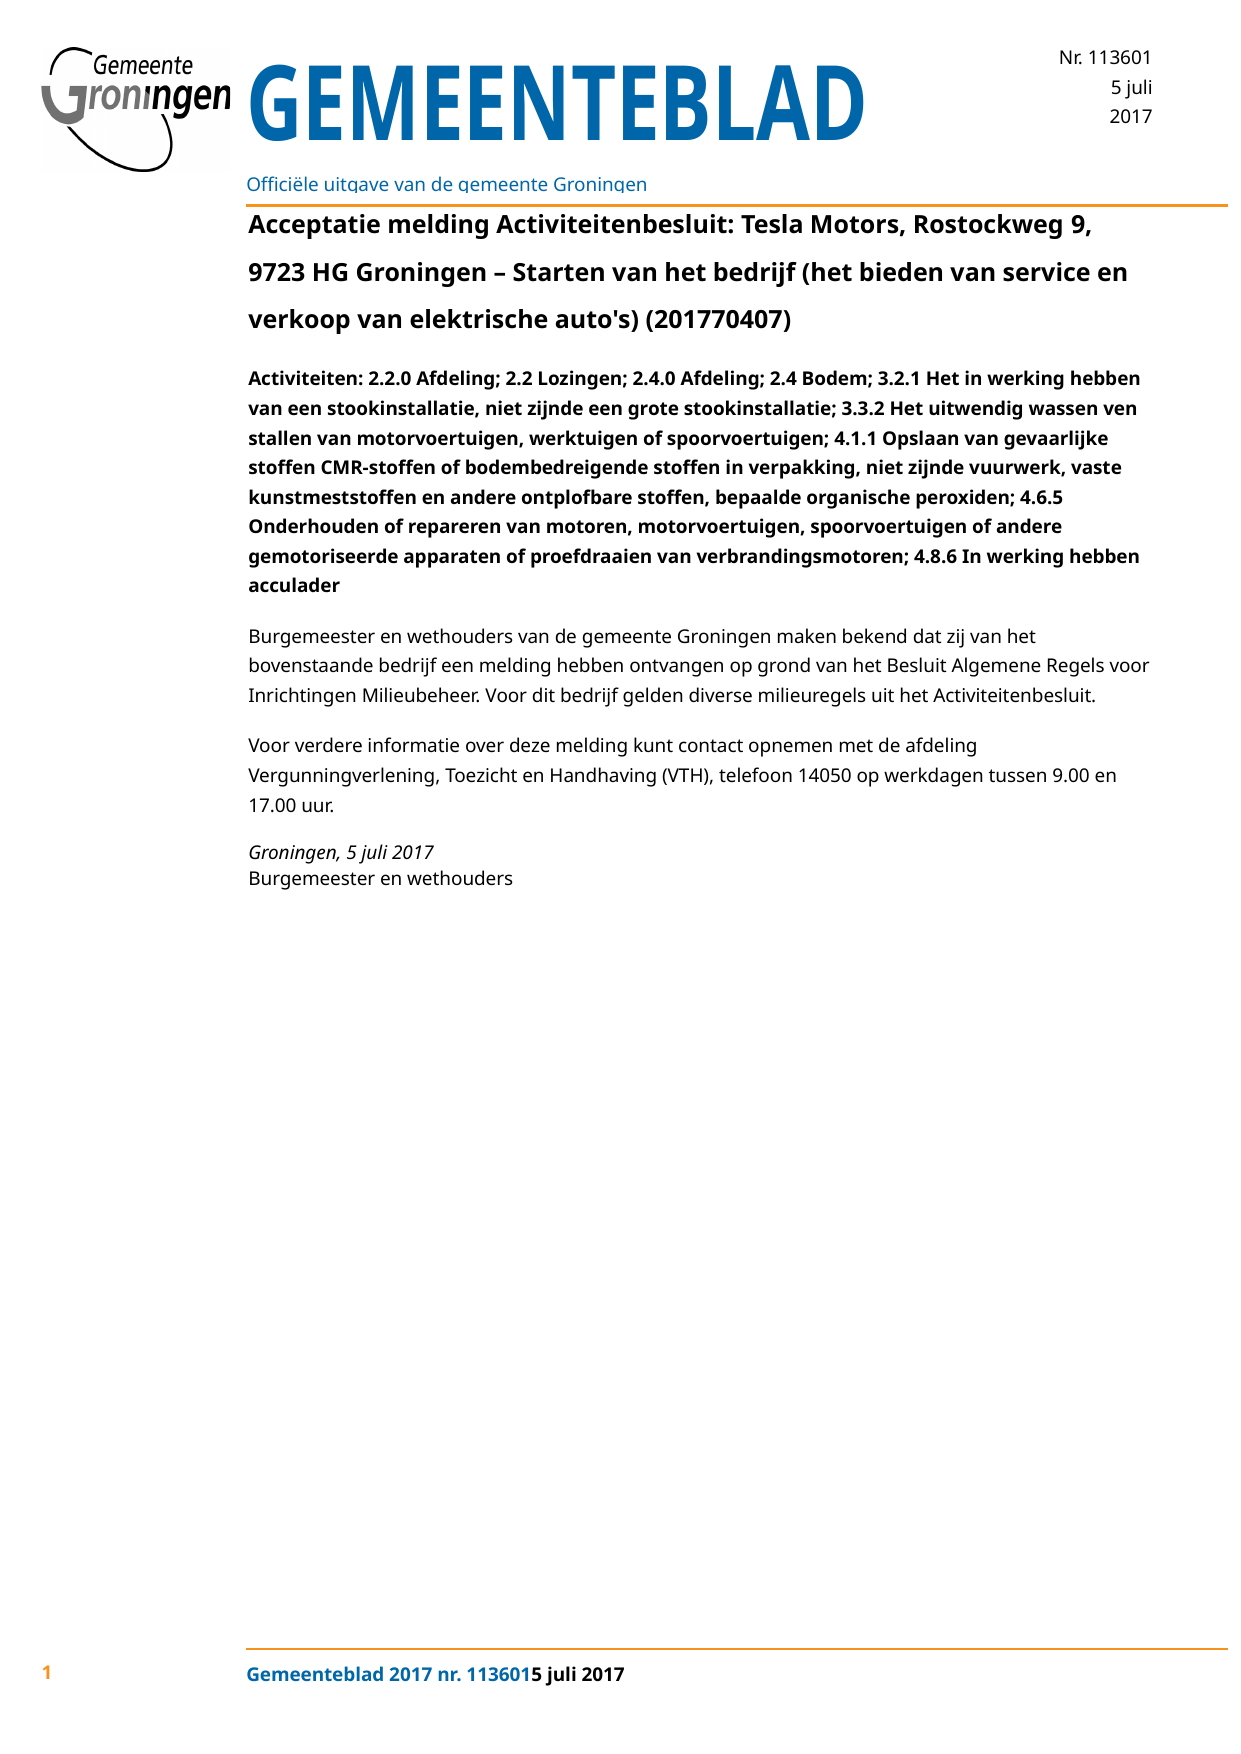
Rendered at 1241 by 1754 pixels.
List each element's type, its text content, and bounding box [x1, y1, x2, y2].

text Burgemeester en wethouders [248, 865, 1152, 891]
text Burgemeester en wethouders van de gemeente Groningen maken bekend dat zij van het bovenstaande bedrijf een melding hebben ontvangen op grond van het Besluit Algemene Regels voor Inrichtingen Milieubeheer. Voor dit bedrijf gelden diverse milieuregels uit het Activiteitenbesluit. [248, 623, 1152, 708]
text Groningen, 5 juli 2017 [248, 839, 1152, 865]
picture [41, 47, 231, 172]
text Activiteiten: 2.2.0 Afdeling; 2.2 Lozingen; 2.4.0 Afdeling; 2.4 Bodem; 3.2.1 Het in werking hebben van een stookinstallatie, niet zijnde een grote stookinstallatie; 3.3.2 Het uitwendig wassen ven stallen van motorvoertuigen, werktuigen of spoorvoertuigen; 4.1.1 Opslaan van gevaarlijke stoffen CMR-stoffen of bodembedreigende stoffen in verpakking, niet zijnde vuurwerk, vaste kunstmeststoffen en andere ontplofbare stoffen, bepaalde organische peroxiden; 4.6.5 Onderhouden of repareren van motoren, motorvoertuigen, spoorvoertuigen of andere gemotoriseerde apparaten of proefdraaien van verbrandingsmotoren; 4.8.6 In werking hebben acculader [248, 366, 1152, 598]
text Acceptatie melding Activiteitenbesluit: Tesla Motors, Rostockweg 9, 9723 HG Groningen – Starten van het bedrijf (het bieden van service en verkoop van elektrische auto's) (201770407) [248, 207, 1152, 336]
text Voor verdere informatie over deze melding kunt contact opnemen met de afdeling Vergunningverlening, Toezicht en Handhaving (VTH), telefoon 14050 op werkdagen tussen 9.00 en 17.00 uur. [248, 733, 1152, 817]
